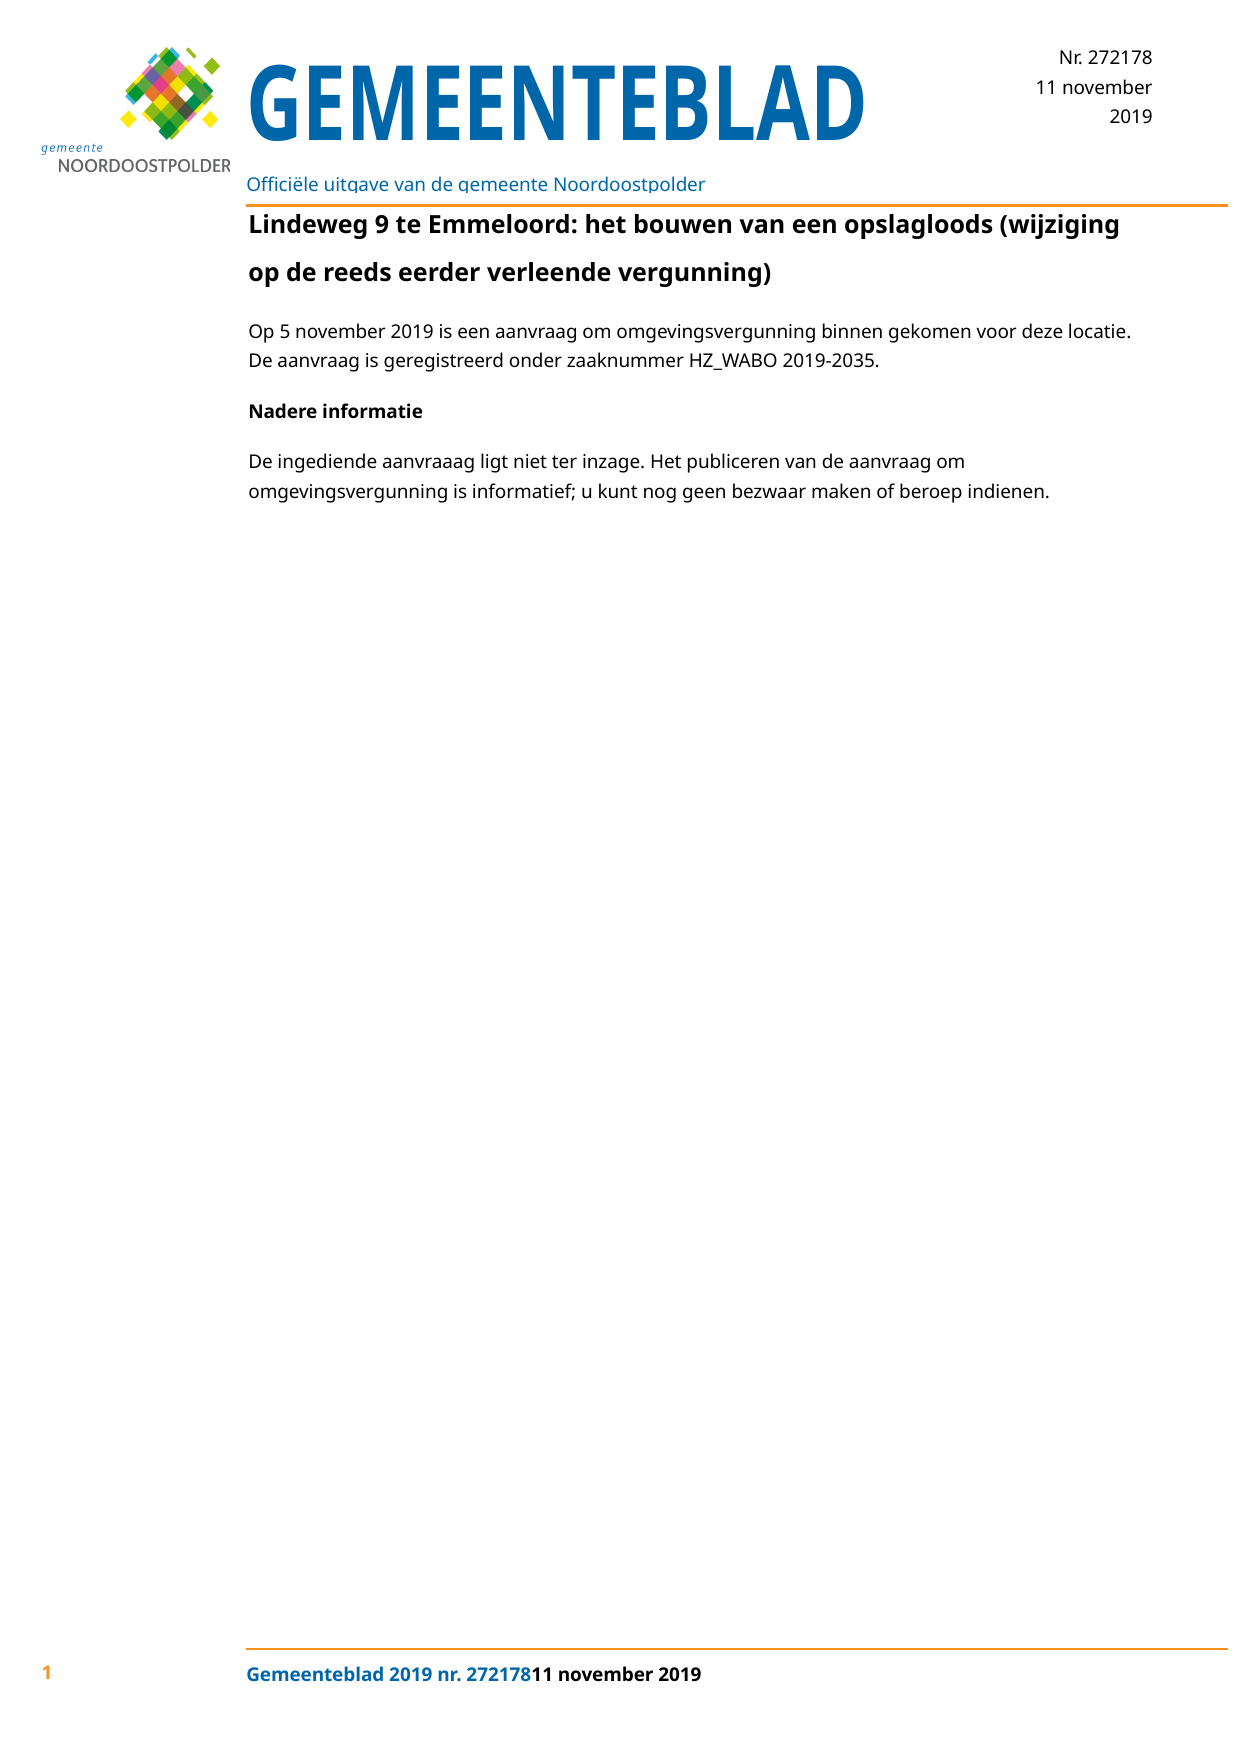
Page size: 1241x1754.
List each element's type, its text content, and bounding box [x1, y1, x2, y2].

picture [41, 47, 231, 172]
text Nadere informatie [248, 398, 1152, 424]
text De ingediende aanvraaag ligt niet ter inzage. Het publiceren van de aanvraag om omgevingsvergunning is informatief; u kunt nog geen bezwaar maken of beroep indienen. [248, 448, 1152, 504]
text Lindeweg 9 te Emmeloord: het bouwen van een opslagloods (wijziging op de reeds eerder verleende vergunning) [248, 207, 1152, 288]
text Op 5 november 2019 is een aanvraag om omgevingsvergunning binnen gekomen voor deze locatie. De aanvraag is geregistreerd onder zaaknummer HZ_WABO 2019-2035. [248, 318, 1152, 373]
